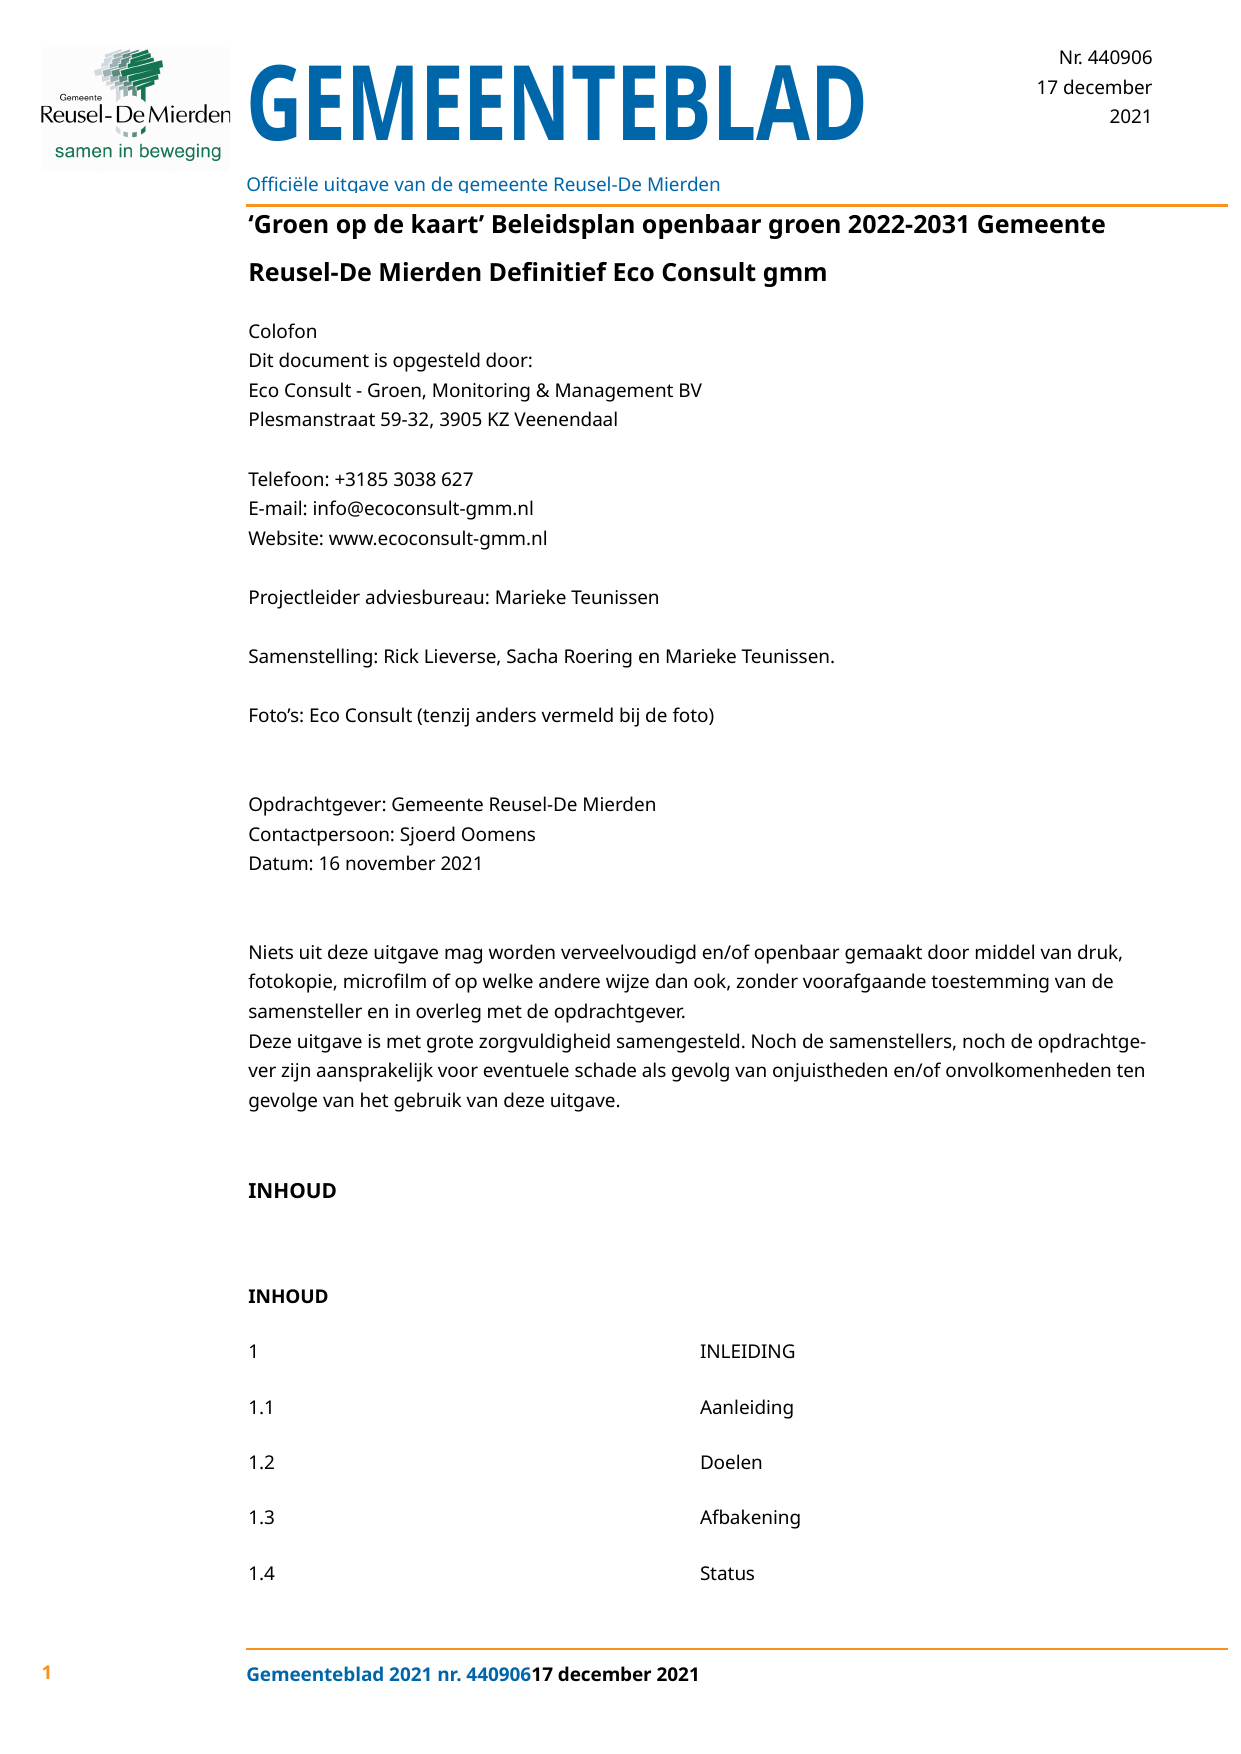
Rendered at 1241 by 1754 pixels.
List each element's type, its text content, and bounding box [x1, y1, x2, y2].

table_cell INLEIDING [700, 1339, 1152, 1394]
text Samenstelling: Rick Lieverse, Sacha Roering en Marieke Teunissen. [248, 643, 1152, 669]
table_cell Afbakening [700, 1505, 1152, 1560]
table_cell 1.1 [248, 1394, 700, 1449]
table_cell 1.2 [248, 1449, 700, 1504]
table_cell 1.3 [248, 1505, 700, 1560]
text Telefoon: +3185 3038 627 [248, 466, 1152, 492]
text ‘Groen op de kaart’ Beleidsplan openbaar groen 2022-2031 Gemeente Reusel-De Mierden Definitief Eco Consult gmm [248, 207, 1152, 288]
text Contactpersoon: Sjoerd Oomens [248, 821, 1152, 847]
text Projectleider adviesbureau: Marieke Teunissen [248, 584, 1152, 610]
text Niets uit deze uitgave mag worden verveelvoudigd en/of openbaar gemaakt door middel van druk, fotokopie, microfilm of op welke andere wijze dan ook, zonder voorafgaande toestemming van de samensteller en in overleg met de opdrachtgever. [248, 939, 1152, 1024]
text Datum: 16 november 2021 [248, 850, 1152, 876]
table_cell 1.4 [248, 1560, 700, 1586]
text Eco Consult - Groen, Monitoring & Management BV [248, 377, 1152, 403]
table_cell Aanleiding [700, 1394, 1152, 1449]
text Website: www.ecoconsult-gmm.nl [248, 525, 1152, 551]
text Colofon [248, 318, 1152, 344]
table_cell Doelen [700, 1449, 1152, 1504]
text Deze uitgave is met grote zorgvuldigheid samengesteld. Noch de samenstellers, noch de opdrachtge-ver zijn aansprakelijk voor eventuele schade als gevolg van onjuistheden en/of onvolkomenheden ten gevolge van het gebruik van deze uitgave. [248, 1028, 1152, 1113]
table_cell Status [700, 1560, 1152, 1586]
text E-mail: info@ecoconsult-gmm.nl [248, 495, 1152, 521]
text Opdrachtgever: Gemeente Reusel-De Mierden [248, 791, 1152, 817]
table_cell 1 [248, 1339, 700, 1394]
text Plesmanstraat 59-32, 3905 KZ Veenendaal [248, 407, 1152, 432]
text INHOUD [248, 1176, 1152, 1204]
text Dit document is opgesteld door: [248, 347, 1152, 373]
text Foto’s: Eco Consult (tenzij anders vermeld bij de foto) [248, 702, 1152, 728]
table_header INHOUD [248, 1283, 1152, 1338]
picture [41, 47, 231, 172]
